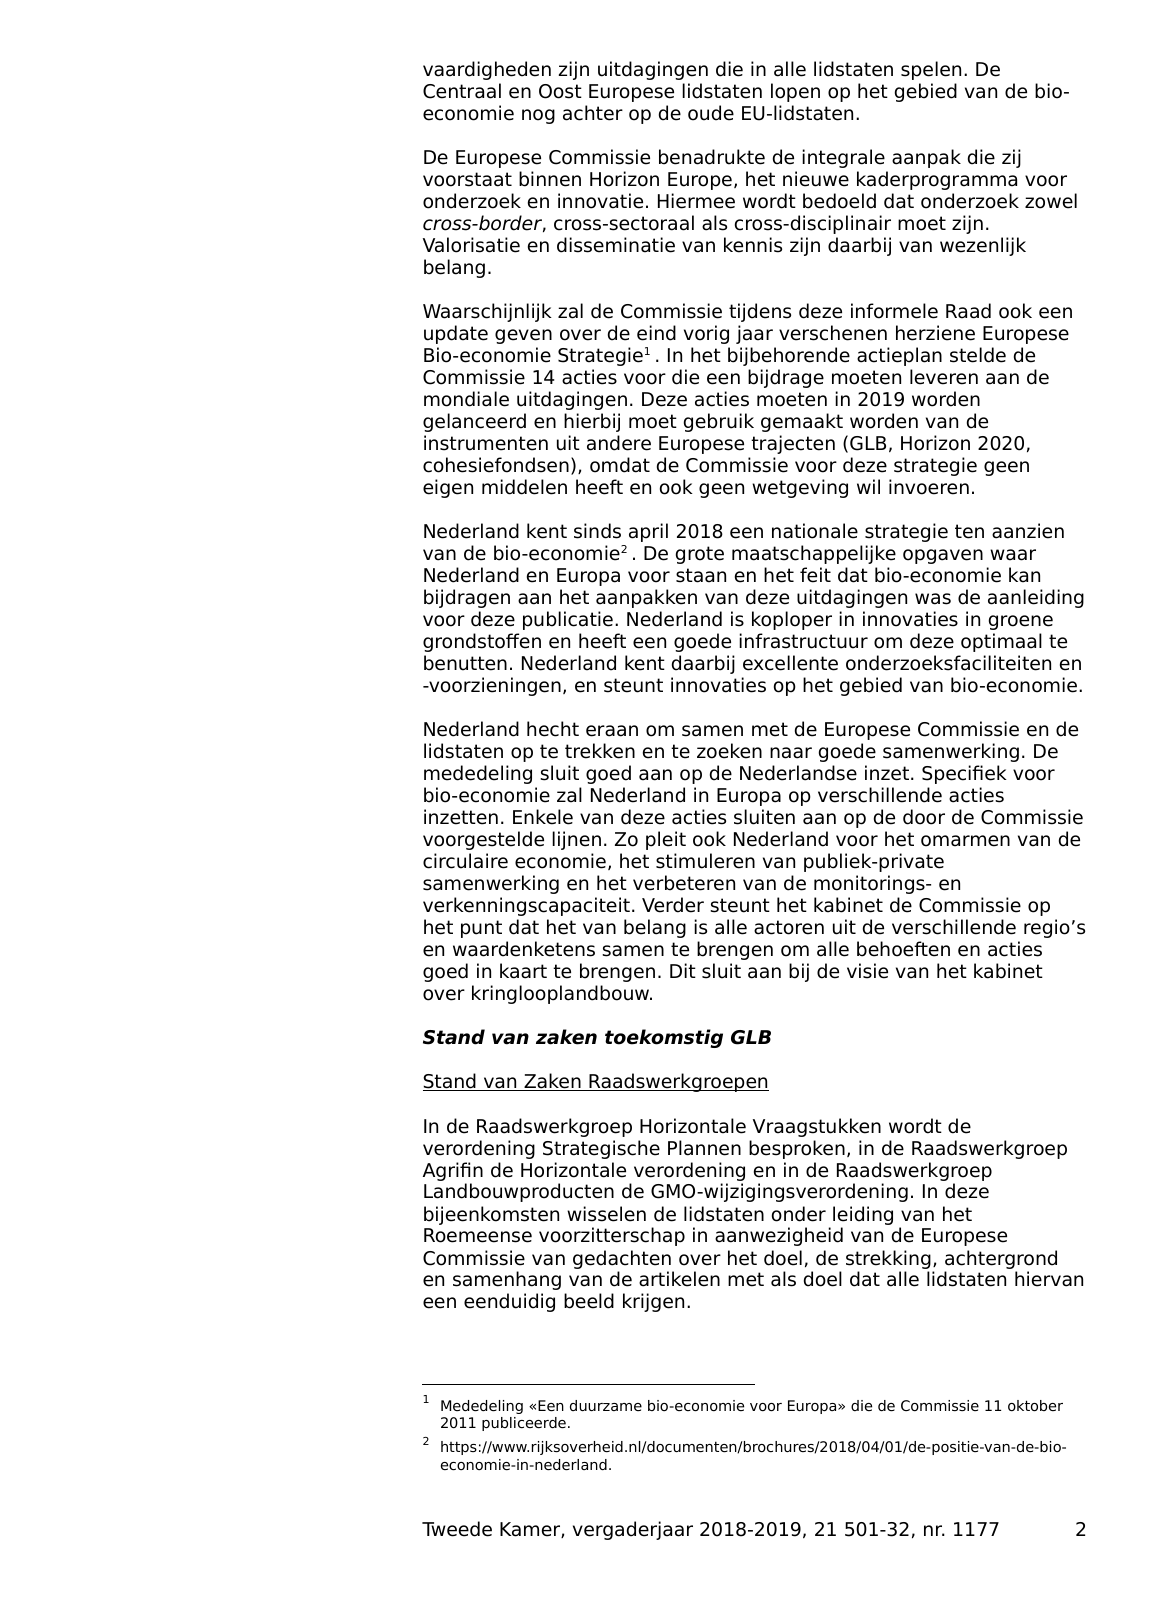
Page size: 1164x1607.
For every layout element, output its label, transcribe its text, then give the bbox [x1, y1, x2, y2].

text De Europese Commissie benadrukte de integrale aanpak die zij voorstaat binnen Horizon Europe, het nieuwe kaderprogramma voor onderzoek en innovatie. Hiermee wordt bedoeld dat onderzoek zowel cross-border, cross-sectoraal als cross-disciplinair moet zijn. Valorisatie en disseminatie van kennis zijn daarbij van wezenlijk belang. [422, 147, 1087, 279]
text Nederland kent sinds april 2018 een nationale strategie ten aanzien van de bio-economie. De grote maatschappelijke opgaven waar Nederland en Europa voor staan en het feit dat bio-economie kan bijdragen aan het aanpakken van deze uitdagingen was de aanleiding voor deze publicatie. Nederland is koploper in innovaties in groene grondstoffen en heeft een goede infrastructuur om deze optimaal te benutten. Nederland kent daarbij excellente onderzoeksfaciliteiten en -voorzieningen, en steunt innovaties op het gebied van bio-economie. [422, 521, 1087, 697]
text Nederland hecht eraan om samen met de Europese Commissie en de lidstaten op te trekken en te zoeken naar goede samenwerking. De mededeling sluit goed aan op de Nederlandse inzet. Specifiek voor bio-economie zal Nederland in Europa op verschillende acties inzetten. Enkele van deze acties sluiten aan op de door de Commissie voorgestelde lijnen. Zo pleit ook Nederland voor het omarmen van de circulaire economie, het stimuleren van publiek-private samenwerking en het verbeteren van de monitorings- en verkenningscapaciteit. Verder steunt het kabinet de Commissie op het punt dat het van belang is alle actoren uit de verschillende regio’s en waardenketens samen te brengen om alle behoeften en acties goed in kaart te brengen. Dit sluit aan bij de visie van het kabinet over kringlooplandbouw. [422, 719, 1087, 1005]
text In de Raadswerkgroep Horizontale Vraagstukken wordt de verordening Strategische Plannen besproken, in de Raadswerkgroep Agrifin de Horizontale verordening en in de Raadswerkgroep Landbouwproducten de GMO-wijzigingsverordening. In deze bijeenkomsten wisselen de lidstaten onder leiding van het Roemeense voorzitterschap in aanwezigheid van de Europese Commissie van gedachten over het doel, de strekking, achtergrond en samenhang van de artikelen met als doel dat alle lidstaten hiervan een eenduidig beeld krijgen. [422, 1116, 1087, 1313]
text Waarschijnlijk zal de Commissie tijdens deze informele Raad ook een update geven over de eind vorig jaar verschenen herziene Europese Bio-economie Strategie. In het bijbehorende actieplan stelde de Commissie 14 acties voor die een bijdrage moeten leveren aan de mondiale uitdagingen. Deze acties moeten in 2019 worden gelanceerd en hierbij moet gebruik gemaakt worden van de instrumenten uit andere Europese trajecten (GLB, Horizon 2020, cohesiefondsen), omdat de Commissie voor deze strategie geen eigen middelen heeft en ook geen wetgeving wil invoeren. [422, 301, 1087, 499]
text Mededeling «Een duurzame bio-economie voor Europa» die de Commissie 11 oktober 2011 publiceerde. [422, 1393, 1087, 1432]
text https://www.rijksoverheid.nl/documenten/brochures/2018/04/01/de-positie-van-de-bio-economie-in-nederland. [422, 1435, 1087, 1474]
subtitle Stand van zaken toekomstig GLB [422, 1027, 1087, 1049]
subtitle Stand van Zaken Raadswerkgroepen [422, 1071, 1087, 1093]
text vaardigheden zijn uitdagingen die in alle lidstaten spelen. De Centraal en Oost Europese lidstaten lopen op het gebied van de bio-economie nog achter op de oude EU-lidstaten. [422, 59, 1087, 125]
